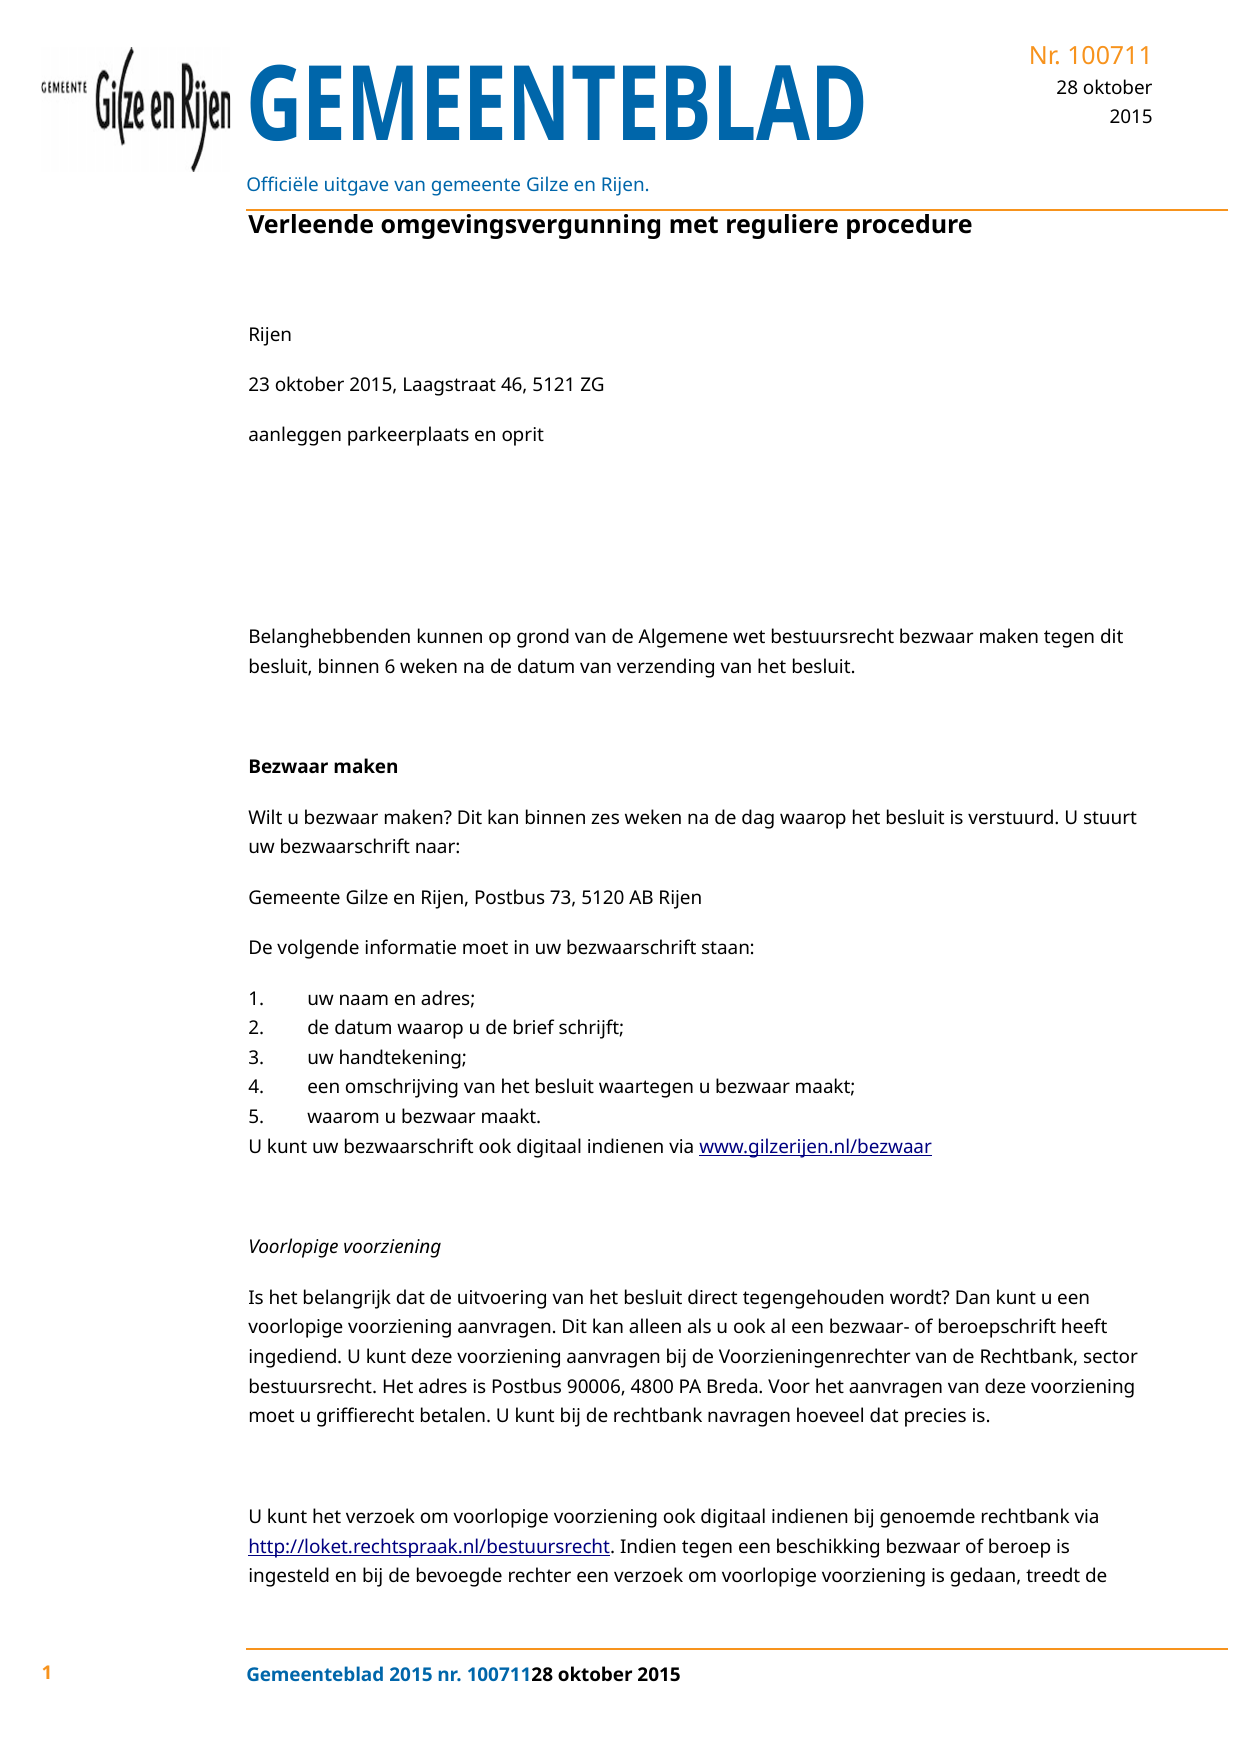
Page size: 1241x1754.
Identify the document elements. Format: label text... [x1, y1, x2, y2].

list waarom u bezwaar maakt. [248, 1103, 1152, 1129]
text Verleende omgevingsvergunning met reguliere procedure [248, 211, 1152, 241]
list een omschrijving van het besluit waartegen u bezwaar maakt; [248, 1074, 1152, 1099]
text Rijen [248, 321, 1152, 346]
text Belanghebbenden kunnen op grond van de Algemene wet bestuursrecht bezwaar maken tegen dit besluit, binnen 6 weken na de datum van verzending van het besluit. [248, 623, 1152, 678]
text Wilt u bezwaar maken? Dit kan binnen zes weken na de dag waarop het besluit is verstuurd. U stuurt uw bezwaarschrift naar: [248, 804, 1152, 859]
text 23 oktober 2015, Laagstraat 46, 5121 ZG [248, 371, 1152, 397]
text Bezwaar maken [248, 754, 1152, 779]
list uw naam en adres; [248, 985, 1152, 1011]
list de datum waarop u de brief schrijft; [248, 1014, 1152, 1040]
text De volgende informatie moet in uw bezwaarschrift staan: [248, 934, 1152, 960]
text U kunt het verzoek om voorlopige voorziening ook digitaal indienen bij genoemde rechtbank via http://loket.rechtspraak.nl/bestuursrecht. Indien tegen een beschikking bezwaar of beroep is ingesteld en bij de bevoegde rechter een verzoek om voorlopige voorziening is gedaan, treedt de [248, 1503, 1152, 1588]
text Is het belangrijk dat de uitvoering van het besluit direct tegengehouden wordt? Dan kunt u een voorlopige voorziening aanvragen. Dit kan alleen als u ook al een bezwaar- of beroepschrift heeft ingediend. U kunt deze voorziening aanvragen bij de Voorzieningenrechter van de Rechtbank, sector bestuursrecht. Het adres is Postbus 90006, 4800 PA Breda. Voor het aanvragen van deze voorziening moet u griffierecht betalen. U kunt bij de rechtbank navragen hoeveel dat precies is. [248, 1284, 1152, 1428]
list uw handtekening; [248, 1044, 1152, 1070]
text U kunt uw bezwaarschrift ook digitaal indienen via www.gilzerijen.nl/bezwaar [248, 1133, 1152, 1158]
text Gemeente Gilze en Rijen, Postbus 73, 5120 AB Rijen [248, 884, 1152, 910]
text Voorlopige voorziening [248, 1234, 1152, 1259]
text aanleggen parkeerplaats en oprit [248, 422, 1152, 447]
picture [41, 47, 231, 172]
